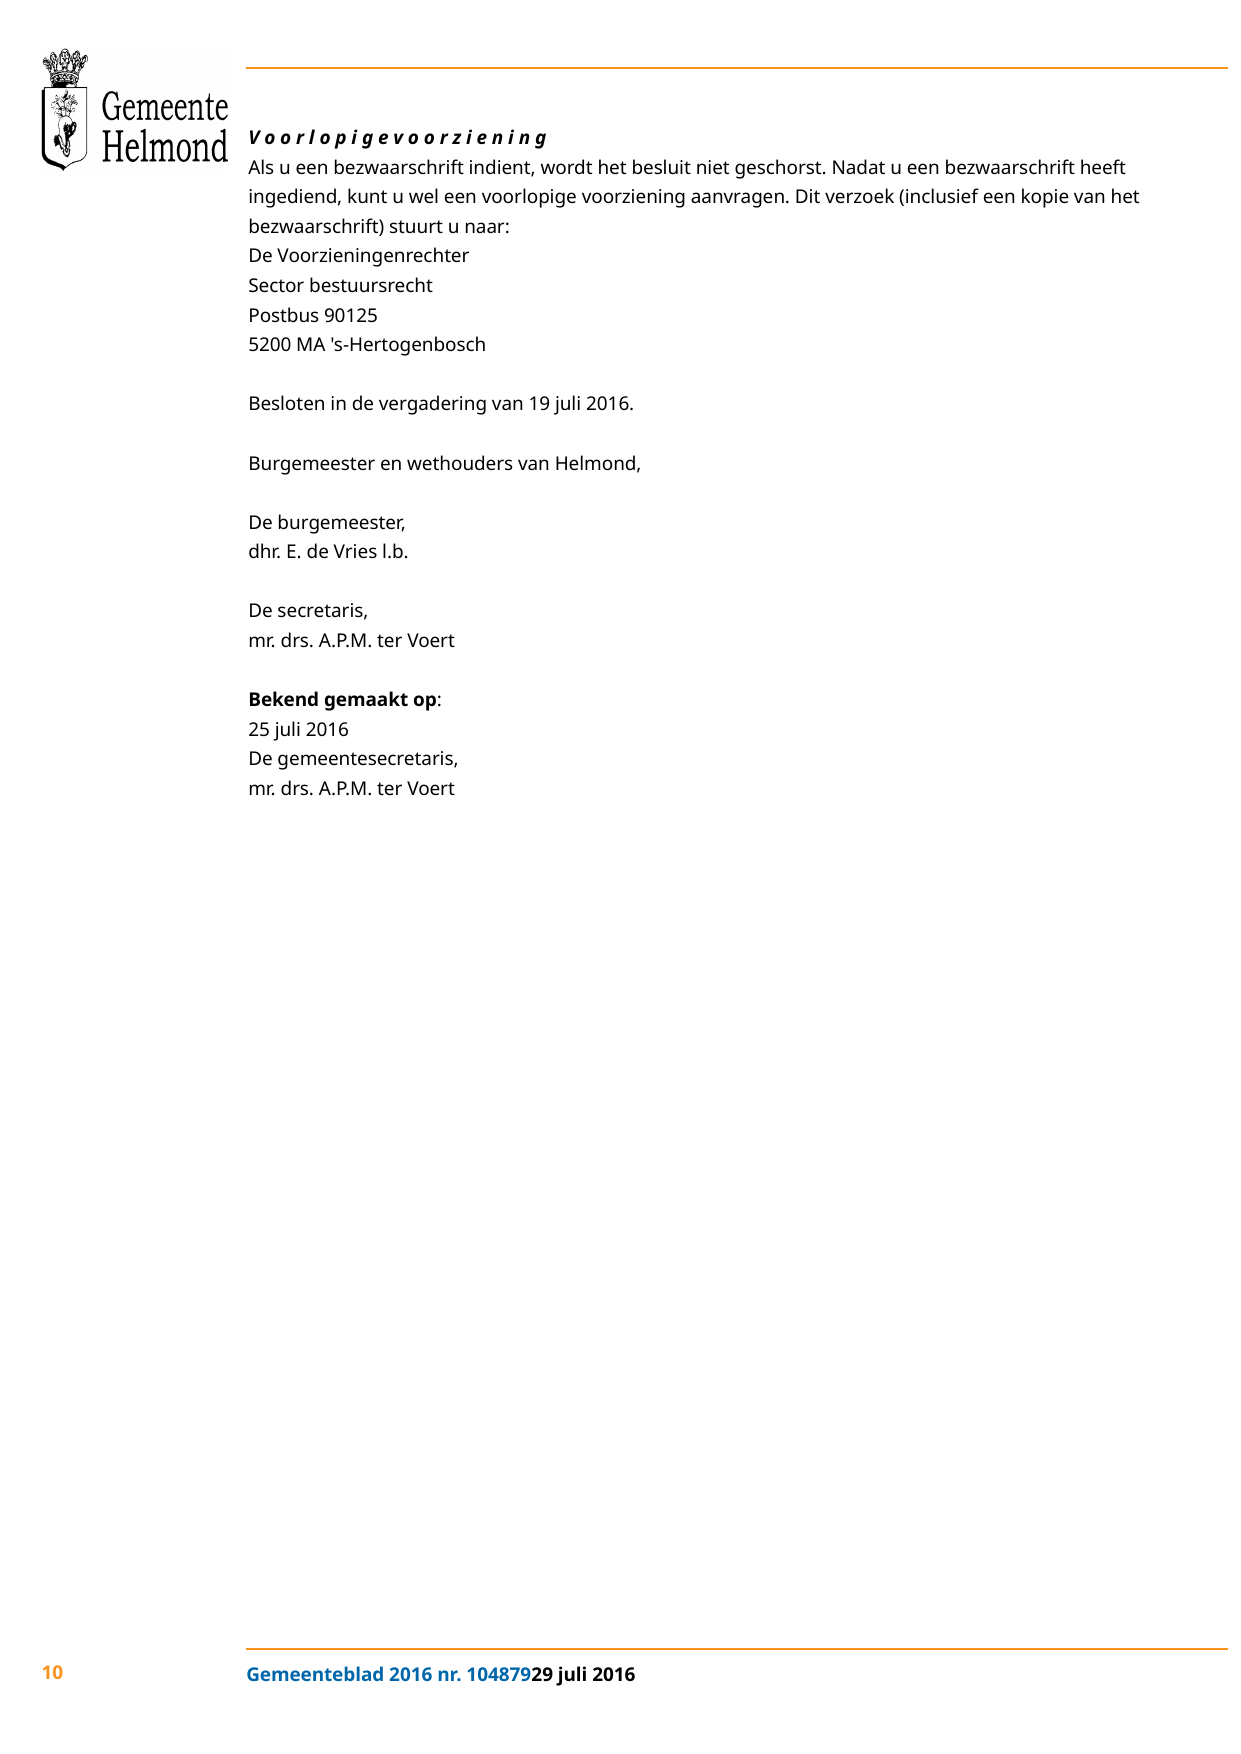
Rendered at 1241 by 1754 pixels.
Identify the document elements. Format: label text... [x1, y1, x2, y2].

text Bekend gemaakt op: [248, 686, 1152, 712]
text De secretaris, [248, 598, 1152, 623]
text V o o r l o p i g e v o o r z i e n i n g [248, 124, 1152, 150]
text mr. drs. A.P.M. ter Voert [248, 627, 1152, 653]
text 5200 MA 's-Hertogenbosch [248, 331, 1152, 357]
text Besloten in de vergadering van 19 juli 2016. [248, 391, 1152, 416]
text De gemeentesecretaris, [248, 746, 1152, 771]
text Postbus 90125 [248, 302, 1152, 328]
text mr. drs. A.P.M. ter Voert [248, 775, 1152, 801]
picture [41, 47, 231, 172]
text Als u een bezwaarschrift indient, wordt het besluit niet geschorst. Nadat u een bezwaarschrift heeft ingediend, kunt u wel een voorlopige voorziening aanvragen. Dit verzoek (inclusief een kopie van het bezwaarschrift) stuurt u naar: [248, 154, 1152, 239]
text De Voorzieningenrechter [248, 243, 1152, 268]
text Sector bestuursrecht [248, 272, 1152, 298]
text De burgemeester, [248, 509, 1152, 535]
text 25 juli 2016 [248, 716, 1152, 742]
text Burgemeester en wethouders van Helmond, [248, 450, 1152, 476]
text dhr. E. de Vries l.b. [248, 538, 1152, 564]
